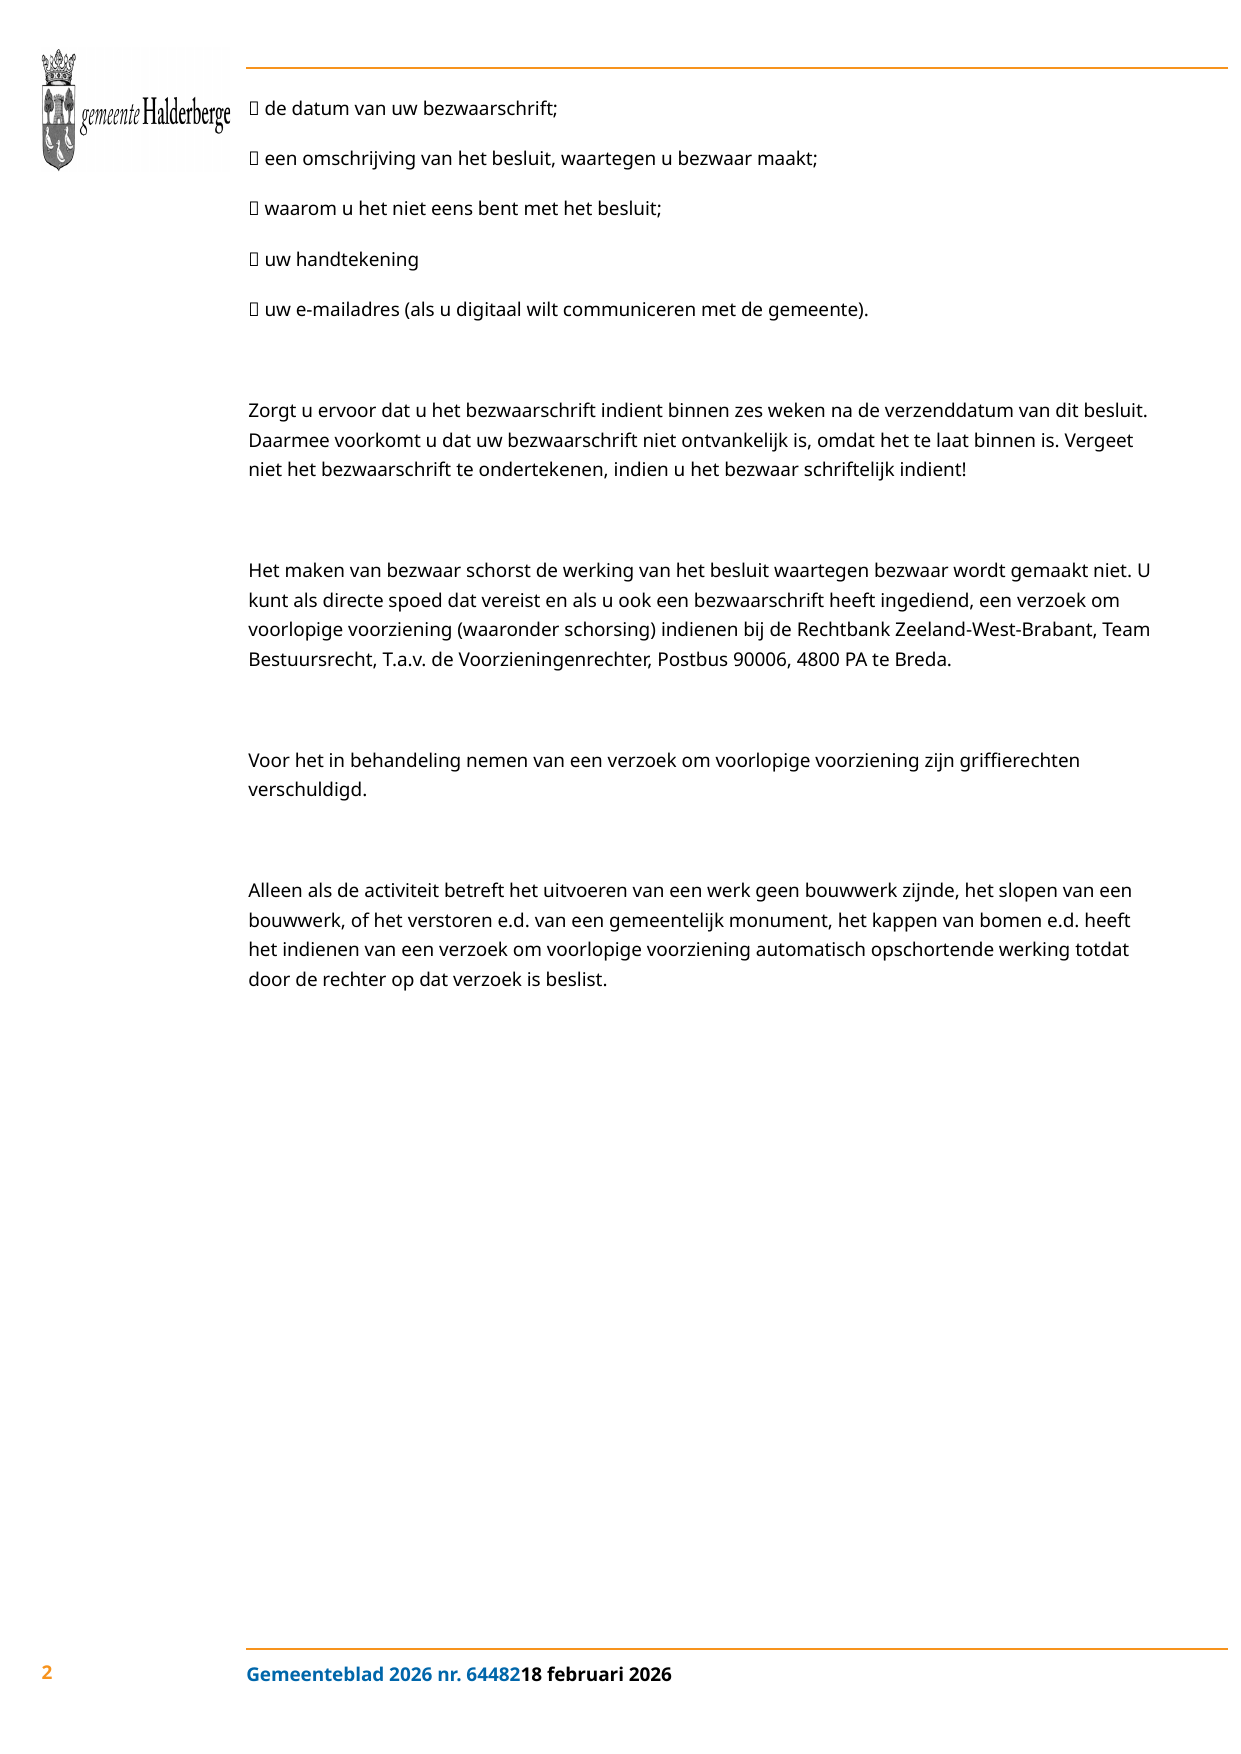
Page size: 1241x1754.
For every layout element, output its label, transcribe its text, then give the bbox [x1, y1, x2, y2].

text  een omschrijving van het besluit, waartegen u bezwaar maakt; [248, 145, 1152, 171]
text  uw handtekening [248, 246, 1152, 272]
text Zorgt u ervoor dat u het bezwaarschrift indient binnen zes weken na de verzenddatum van dit besluit. Daarmee voorkomt u dat uw bezwaarschrift niet ontvankelijk is, omdat het te laat binnen is. Vergeet niet het bezwaarschrift te ondertekenen, indien u het bezwaar schriftelijk indient! [248, 397, 1152, 482]
text Voor het in behandeling nemen van een verzoek om voorlopige voorziening zijn griffierechten verschuldigd. [248, 747, 1152, 802]
text Alleen als de activiteit betreft het uitvoeren van een werk geen bouwwerk zijnde, het slopen van een bouwwerk, of het verstoren e.d. van een gemeentelijk monument, het kappen van bomen e.d. heeft het indienen van een verzoek om voorlopige voorziening automatisch opschortende werking totdat door de rechter op dat verzoek is beslist. [248, 877, 1152, 992]
text  de datum van uw bezwaarschrift; [248, 95, 1152, 121]
text Het maken van bezwaar schorst de werking van het besluit waartegen bezwaar wordt gemaakt niet. U kunt als directe spoed dat vereist en als u ook een bezwaarschrift heeft ingediend, een verzoek om voorlopige voorziening (waaronder schorsing) indienen bij de Rechtbank Zeeland-West-Brabant, Team Bestuursrecht, T.a.v. de Voorzieningenrechter, Postbus 90006, 4800 PA te Breda. [248, 557, 1152, 672]
picture [41, 47, 231, 172]
text  waarom u het niet eens bent met het besluit; [248, 196, 1152, 221]
text  uw e-mailadres (als u digitaal wilt communiceren met de gemeente). [248, 296, 1152, 322]
